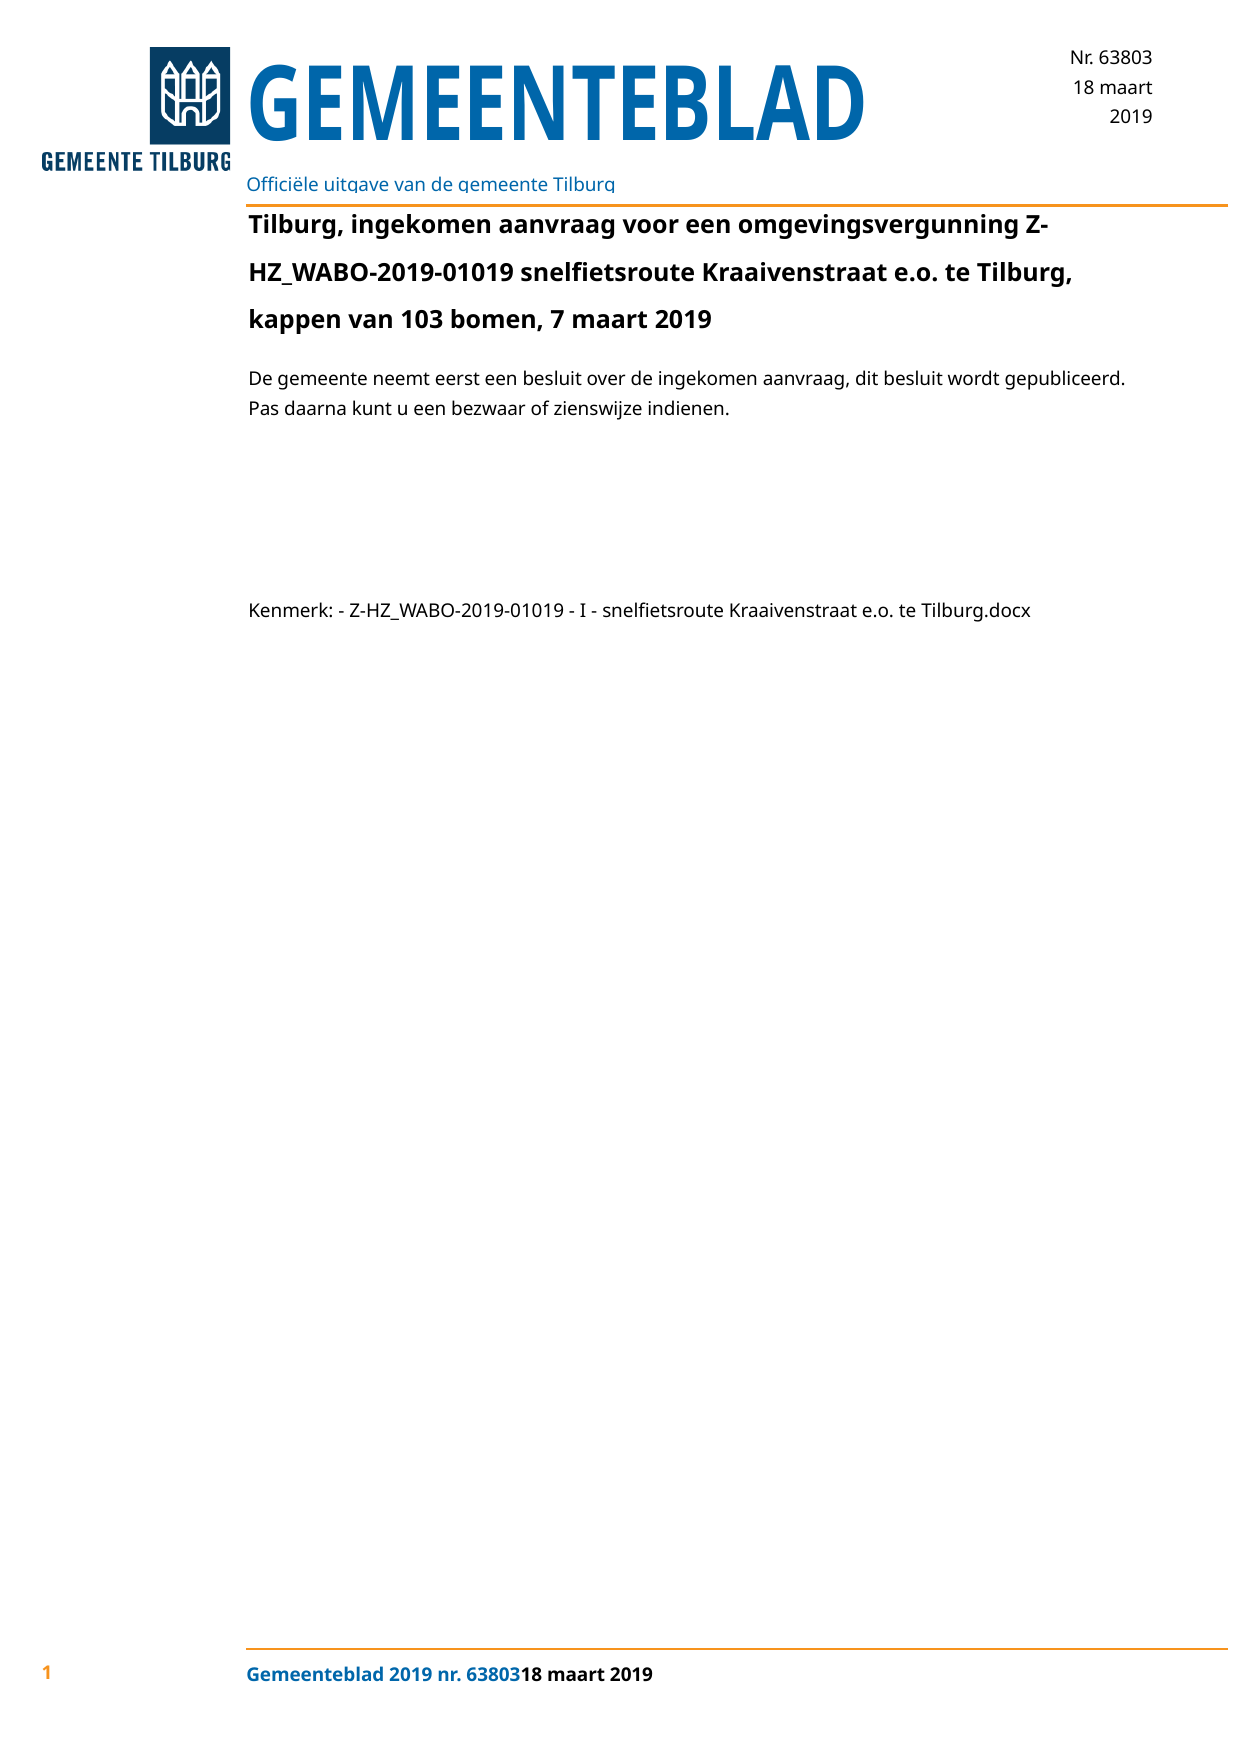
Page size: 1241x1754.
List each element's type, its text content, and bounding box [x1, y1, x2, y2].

text Tilburg, ingekomen aanvraag voor een omgevingsvergunning Z-HZ_WABO-2019-01019 snelfietsroute Kraaivenstraat e.o. te Tilburg, kappen van 103 bomen, 7 maart 2019 [248, 207, 1152, 336]
picture [41, 47, 231, 172]
text Kenmerk: - Z-HZ_WABO-2019-01019 - I - snelfietsroute Kraaivenstraat e.o. te Tilburg.docx [248, 597, 1152, 622]
text De gemeente neemt eerst een besluit over de ingekomen aanvraag, dit besluit wordt gepubliceerd. Pas daarna kunt u een bezwaar of zienswijze indienen. [248, 366, 1152, 421]
